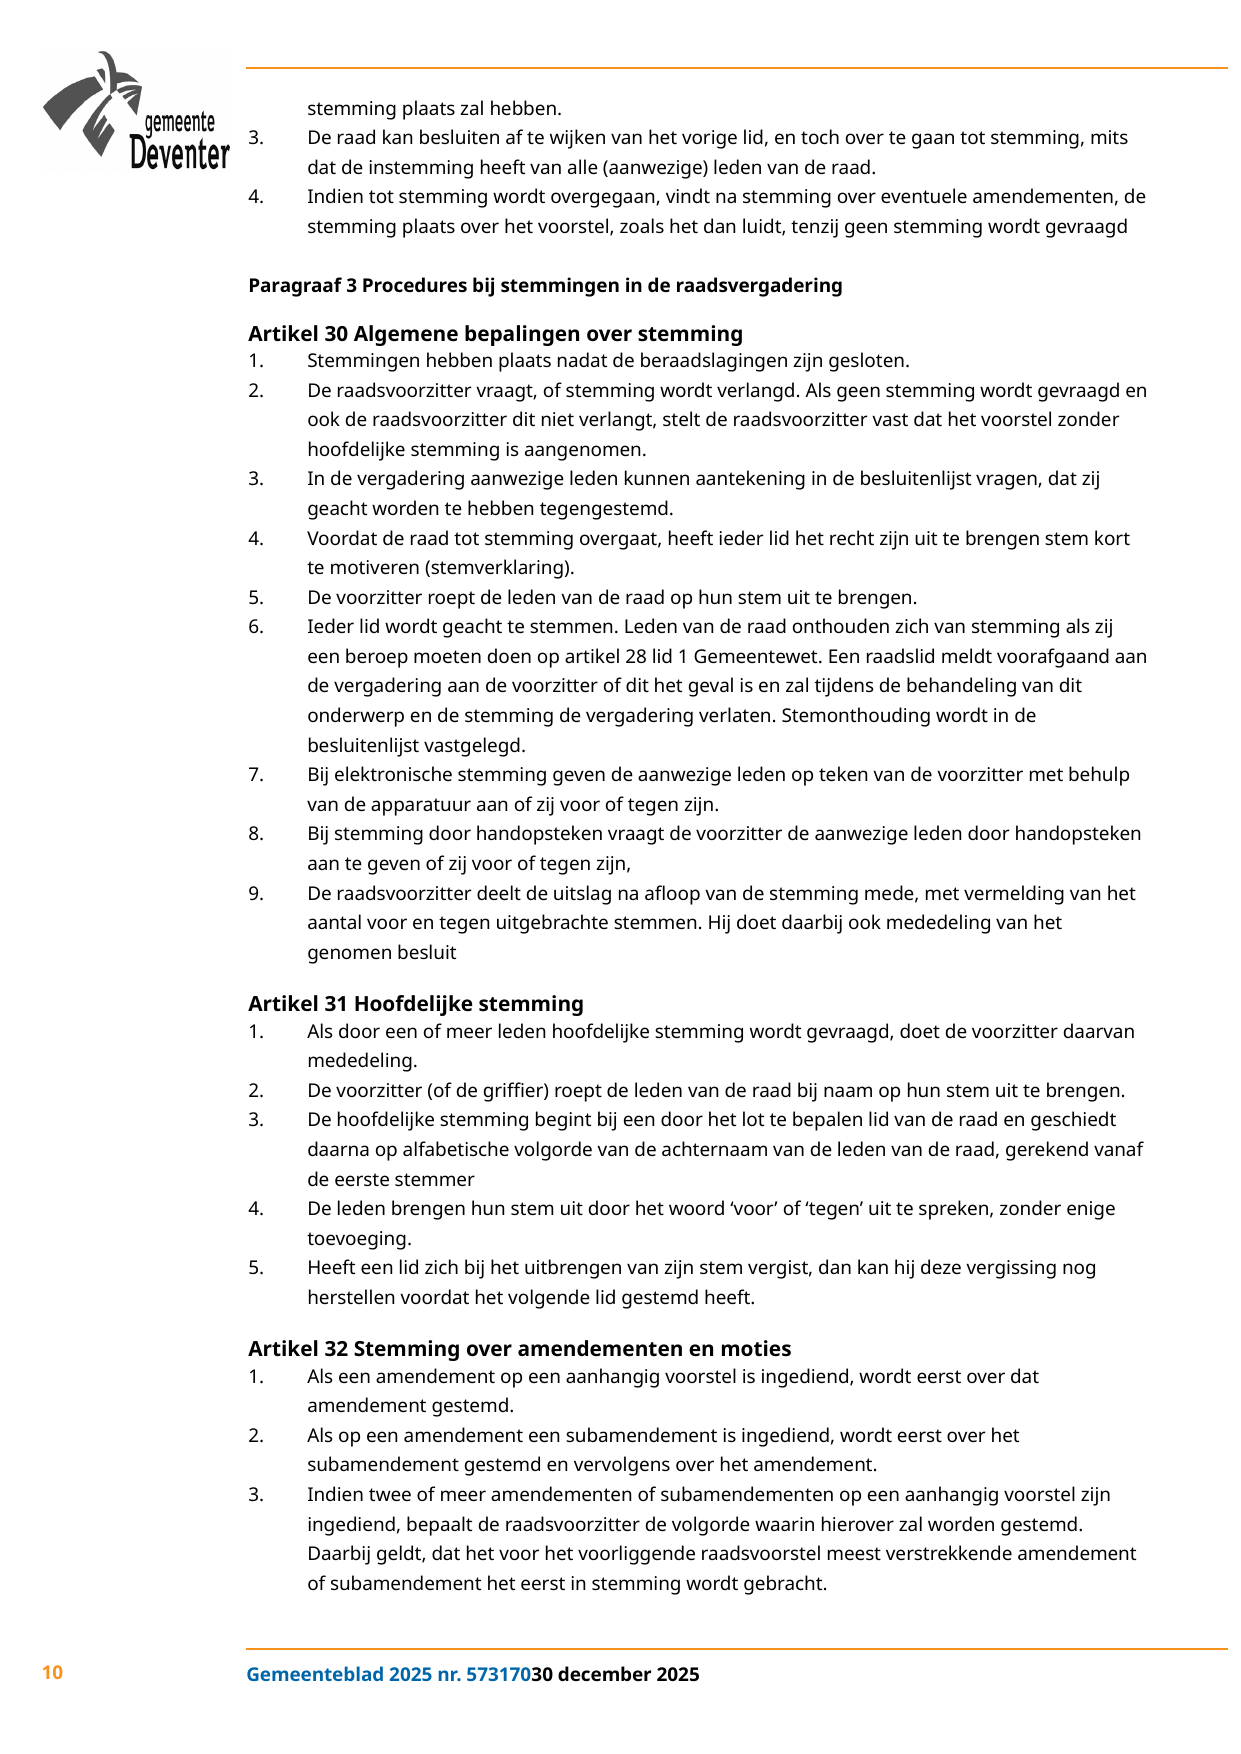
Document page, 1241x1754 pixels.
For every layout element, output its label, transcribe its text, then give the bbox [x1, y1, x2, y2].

list De leden brengen hun stem uit door het woord ‘voor’ of ‘tegen’ uit te spreken, zonder enige toevoeging. [248, 1195, 1152, 1251]
list Indien twee of meer amendementen of subamendementen op een aanhangig voorstel zijn ingediend, bepaalt de raadsvoorzitter de volgorde waarin hierover zal worden gestemd. Daarbij geldt, dat het voor het voorliggende raadsvoorstel meest verstrekkende amendement of subamendement het eerst in stemming wordt gebracht. [248, 1481, 1152, 1596]
list Stemmingen hebben plaats nadat de beraadslagingen zijn gesloten. [248, 347, 1152, 373]
text Paragraaf 3 Procedures bij stemmingen in de raadsvergadering [248, 272, 1152, 298]
list Indien tot stemming wordt overgegaan, vindt na stemming over eventuele amendementen, de stemming plaats over het voorstel, zoals het dan luidt, tenzij geen stemming wordt gevraagd [248, 183, 1152, 239]
list Voordat de raad tot stemming overgaat, heeft ieder lid het recht zijn uit te brengen stem kort te motiveren (stemverklaring). [248, 525, 1152, 580]
list De hoofdelijke stemming begint bij een door het lot te bepalen lid van de raad en geschiedt daarna op alfabetische volgorde van de achternaam van de leden van de raad, gerekend vanaf de eerste stemmer [248, 1107, 1152, 1191]
list Als een amendement op een aanhangig voorstel is ingediend, wordt eerst over dat amendement gestemd. [248, 1363, 1152, 1418]
text Artikel 30 Algemene bepalingen over stemming [248, 319, 1152, 347]
list De voorzitter roept de leden van de raad op hun stem uit te brengen. [248, 584, 1152, 610]
text Artikel 31 Hoofdelijke stemming [248, 989, 1152, 1018]
list Bij elektronische stemming geven de aanwezige leden op teken van de voorzitter met behulp van de apparatuur aan of zij voor of tegen zijn. [248, 761, 1152, 817]
list De raadsvoorzitter vraagt, of stemming wordt verlangd. Als geen stemming wordt gevraagd en ook de raadsvoorzitter dit niet verlangt, stelt de raadsvoorzitter vast dat het voorstel zonder hoofdelijke stemming is aangenomen. [248, 377, 1152, 462]
list Als door een of meer leden hoofdelijke stemming wordt gevraagd, doet de voorzitter daarvan mededeling. [248, 1018, 1152, 1073]
list In de vergadering aanwezige leden kunnen aantekening in de besluitenlijst vragen, dat zij geacht worden te hebben tegengestemd. [248, 466, 1152, 521]
list De raad kan besluiten af te wijken van het vorige lid, en toch over te gaan tot stemming, mits dat de instemming heeft van alle (aanwezige) leden van de raad. [248, 124, 1152, 180]
list stemming plaats zal hebben. [248, 95, 1152, 121]
list Ieder lid wordt geacht te stemmen. Leden van de raad onthouden zich van stemming als zij een beroep moeten doen op artikel 28 lid 1 Gemeentewet. Een raadslid meldt voorafgaand aan de vergadering aan de voorzitter of dit het geval is en zal tijdens de behandeling van dit onderwerp en de stemming de vergadering verlaten. Stemonthouding wordt in de besluitenlijst vastgelegd. [248, 613, 1152, 758]
picture [41, 47, 231, 172]
list De raadsvoorzitter deelt de uitslag na afloop van de stemming mede, met vermelding van het aantal voor en tegen uitgebrachte stemmen. Hij doet daarbij ook mededeling van het genomen besluit [248, 880, 1152, 965]
text Artikel 32 Stemming over amendementen en moties [248, 1334, 1152, 1363]
list Bij stemming door handopsteken vraagt de voorzitter de aanwezige leden door handopsteken aan te geven of zij voor of tegen zijn, [248, 821, 1152, 876]
list Als op een amendement een subamendement is ingediend, wordt eerst over het subamendement gestemd en vervolgens over het amendement. [248, 1422, 1152, 1477]
list De voorzitter (of de griffier) roept de leden van de raad bij naam op hun stem uit te brengen. [248, 1077, 1152, 1103]
list Heeft een lid zich bij het uitbrengen van zijn stem vergist, dan kan hij deze vergissing nog herstellen voordat het volgende lid gestemd heeft. [248, 1254, 1152, 1310]
